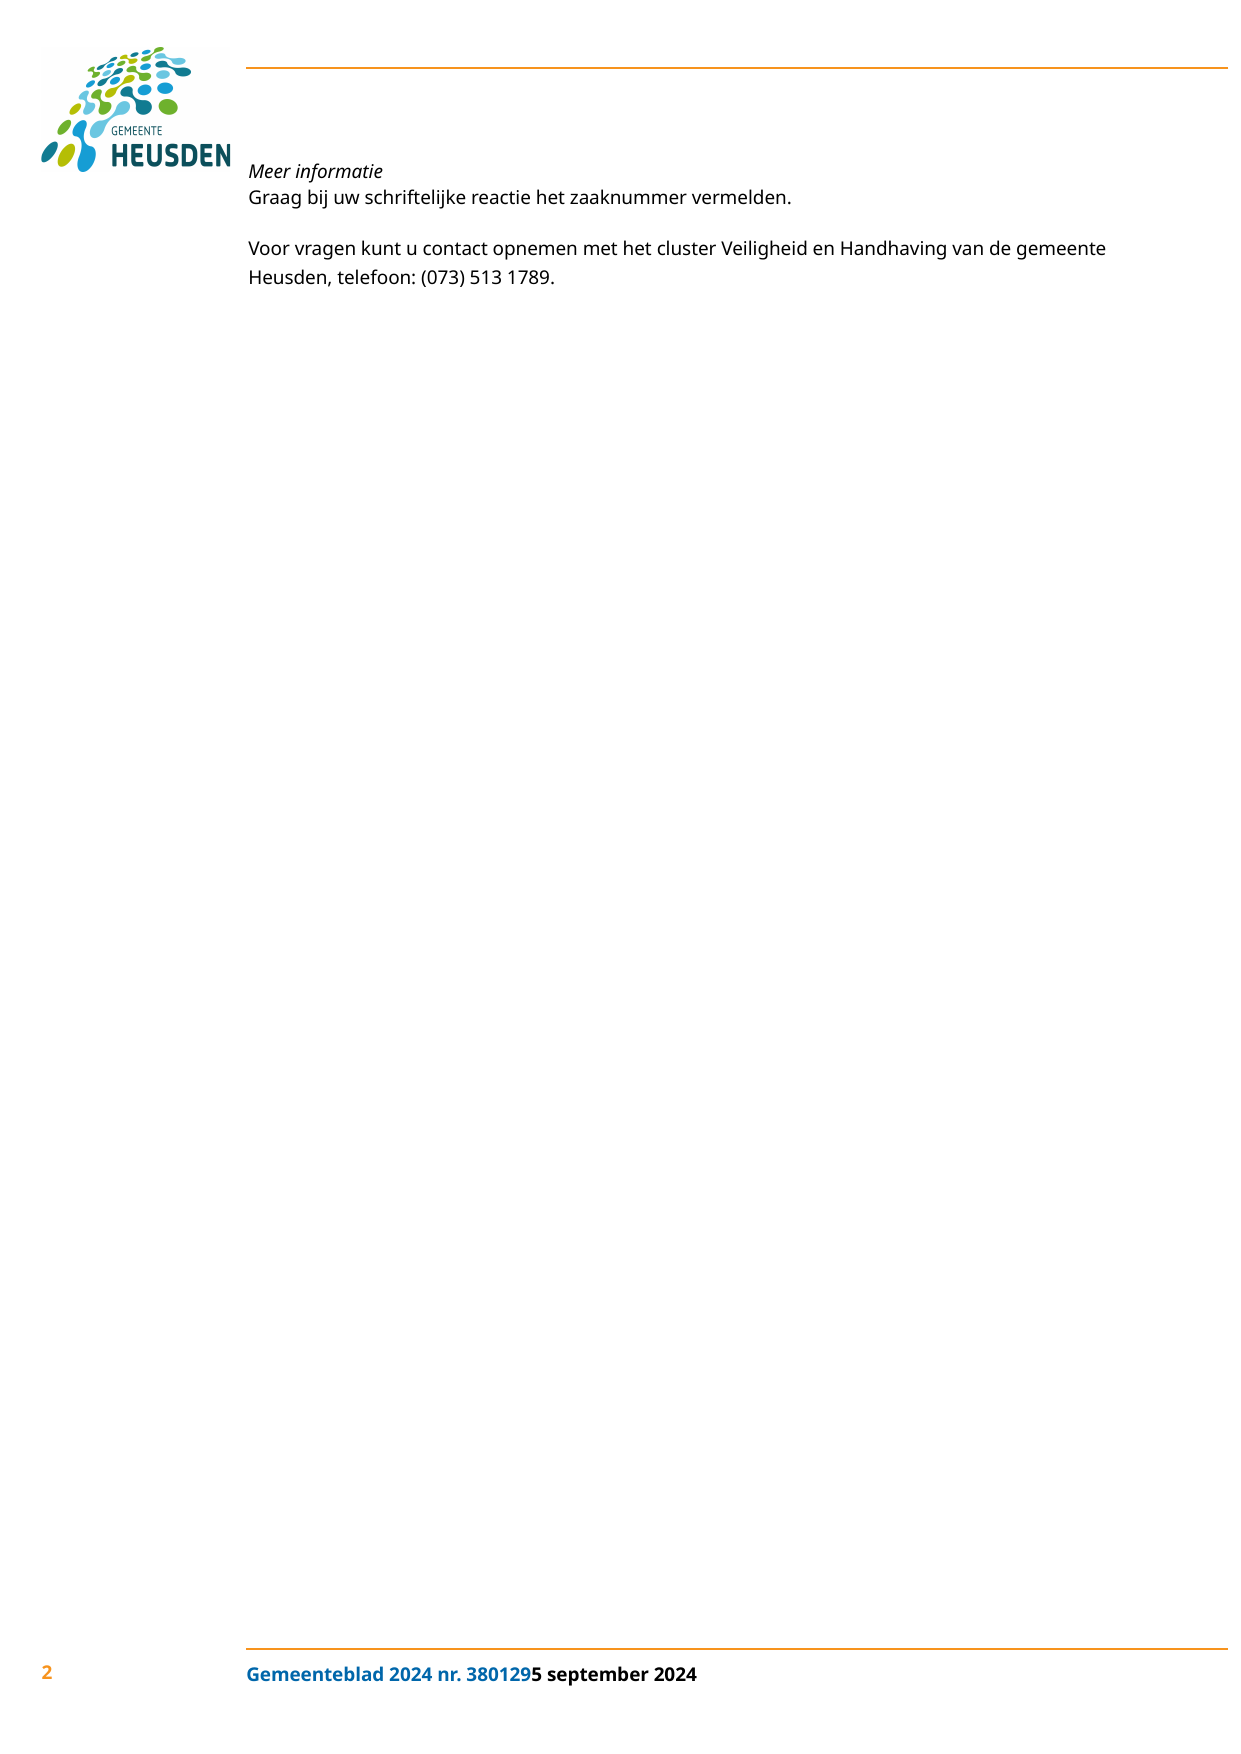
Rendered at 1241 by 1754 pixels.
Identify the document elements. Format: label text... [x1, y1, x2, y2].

text Meer informatie [248, 159, 1152, 184]
picture [41, 47, 231, 172]
text Graag bij uw schriftelijke reactie het zaaknummer vermelden. [248, 184, 1152, 210]
text Voor vragen kunt u contact opnemen met het cluster Veiligheid en Handhaving van de gemeente Heusden, telefoon: (073) 513 1789. [248, 235, 1152, 290]
